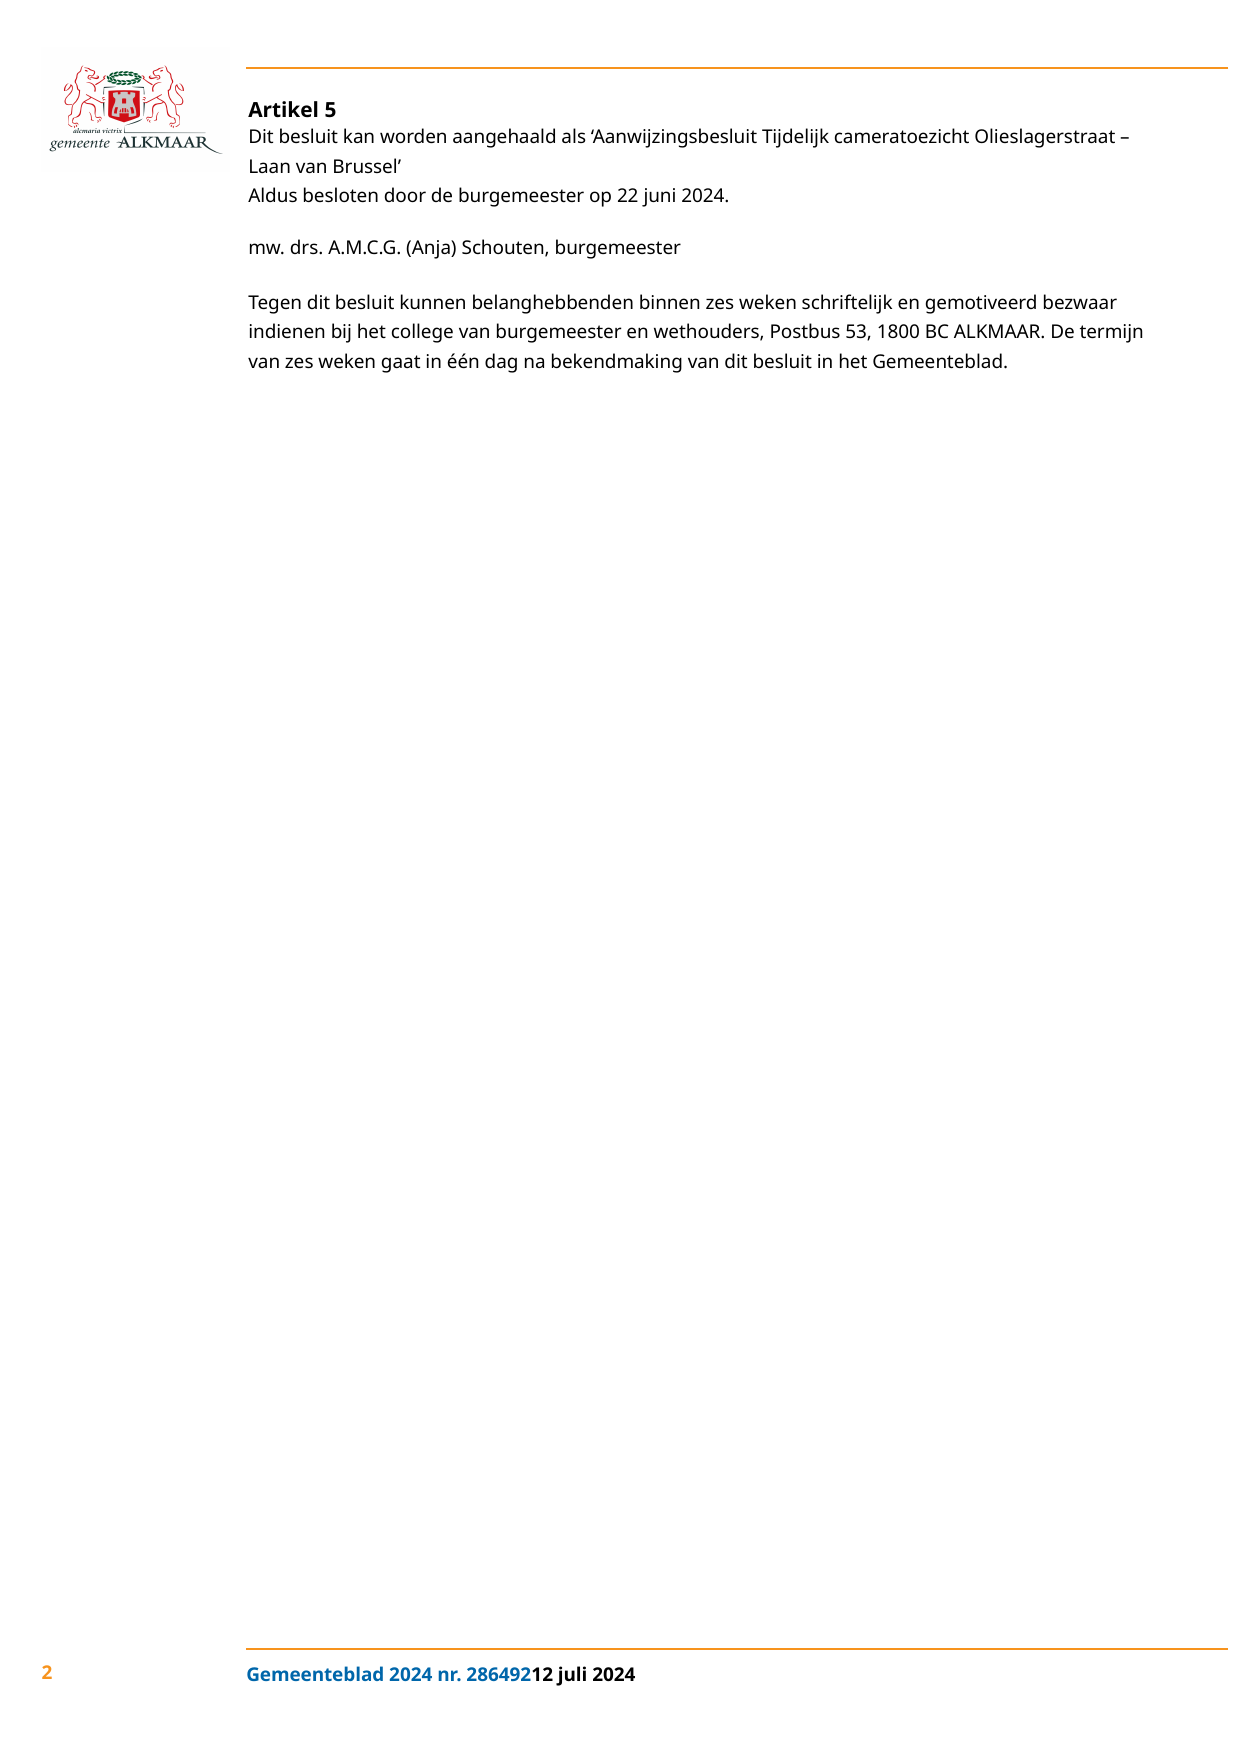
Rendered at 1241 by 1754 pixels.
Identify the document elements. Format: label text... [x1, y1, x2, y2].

text Artikel 5 [248, 95, 1152, 123]
text Aldus besloten door de burgemeester op 22 juni 2024. [248, 182, 1152, 208]
picture [41, 47, 231, 172]
text Tegen dit besluit kunnen belanghebbenden binnen zes weken schriftelijk en gemotiveerd bezwaar indienen bij het college van burgemeester en wethouders, Postbus 53, 1800 BC ALKMAAR. De termijn van zes weken gaat in één dag na bekendmaking van dit besluit in het Gemeenteblad. [248, 289, 1152, 374]
text mw. drs. A.M.C.G. (Anja) Schouten, burgemeester [248, 234, 1152, 259]
text Dit besluit kan worden aangehaald als ‘Aanwijzingsbesluit Tijdelijk cameratoezicht Olieslagerstraat – Laan van Brussel’ [248, 123, 1152, 178]
